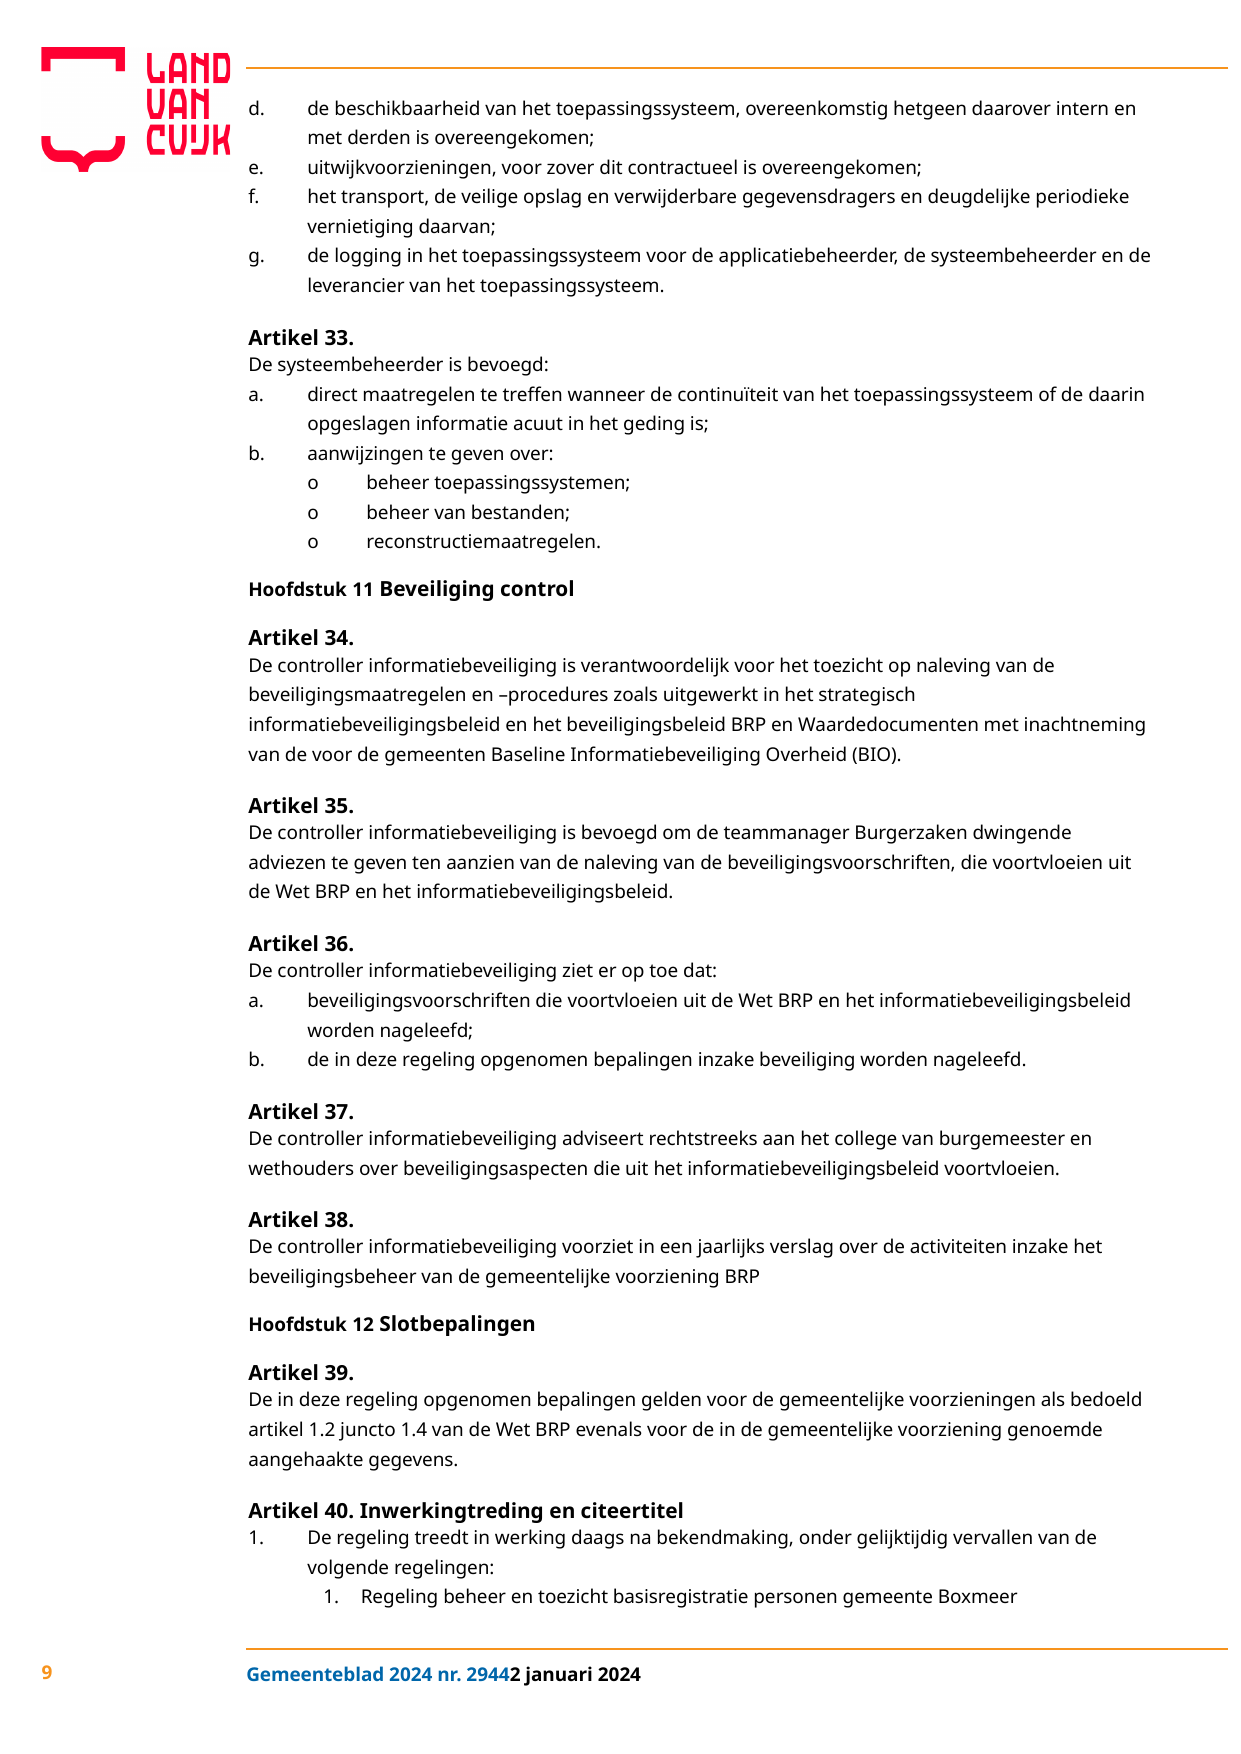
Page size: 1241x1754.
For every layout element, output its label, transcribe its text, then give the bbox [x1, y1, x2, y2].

text De systeembeheerder is bevoegd: [248, 351, 1152, 377]
text Artikel 34. [248, 623, 1152, 652]
text Hoofdstuk 11 Beveiliging control [248, 574, 1152, 603]
text De controller informatiebeveiliging is bevoegd om de teammanager Burgerzaken dwingende adviezen te geven ten aanzien van de naleving van de beveiligingsvoorschriften, die voortvloeien uit de Wet BRP en het informatiebeveiligingsbeleid. [248, 819, 1152, 904]
text Artikel 40. Inwerkingtreding en citeertitel [248, 1496, 1152, 1524]
list de beschikbaarheid van het toepassingssysteem, overeenkomstig hetgeen daarover intern en met derden is overeengekomen; [248, 95, 1152, 150]
text De controller informatiebeveiliging voorziet in een jaarlijks verslag over de activiteiten inzake het beveiligingsbeheer van de gemeentelijke voorziening BRP [248, 1234, 1152, 1289]
list beheer van bestanden; [307, 499, 1152, 525]
list beveiligingsvoorschriften die voortvloeien uit de Wet BRP en het informatiebeveiligingsbeleid worden nageleefd; [248, 987, 1152, 1042]
list beheer toepassingssystemen; [307, 469, 1152, 495]
text Artikel 38. [248, 1205, 1152, 1234]
text Hoofdstuk 12 Slotbepalingen [248, 1309, 1152, 1337]
list direct maatregelen te treffen wanneer de continuïteit van het toepassingssysteem of de daarin opgeslagen informatie acuut in het geding is; [248, 381, 1152, 436]
picture [41, 47, 231, 172]
list de in deze regeling opgenomen bepalingen inzake beveiliging worden nageleefd. [248, 1046, 1152, 1072]
list uitwijkvoorzieningen, voor zover dit contractueel is overeengekomen; [248, 154, 1152, 180]
text Artikel 36. [248, 929, 1152, 958]
text Artikel 37. [248, 1097, 1152, 1125]
list Regeling beheer en toezicht basisregistratie personen gemeente Boxmeer [323, 1584, 1152, 1609]
text Artikel 35. [248, 791, 1152, 819]
text De controller informatiebeveiliging adviseert rechtstreeks aan het college van burgemeester en wethouders over beveiligingsaspecten die uit het informatiebeveiligingsbeleid voortvloeien. [248, 1125, 1152, 1181]
text De controller informatiebeveiliging is verantwoordelijk voor het toezicht op naleving van de beveiligingsmaatregelen en –procedures zoals uitgewerkt in het strategisch informatiebeveiligingsbeleid en het beveiligingsbeleid BRP en Waardedocumenten met inachtneming van de voor de gemeenten Baseline Informatiebeveiliging Overheid (BIO). [248, 652, 1152, 766]
text Artikel 33. [248, 323, 1152, 351]
list aanwijzingen te geven over: [248, 440, 1152, 466]
list het transport, de veilige opslag en verwijderbare gegevensdragers en deugdelijke periodieke vernietiging daarvan; [248, 183, 1152, 239]
text De in deze regeling opgenomen bepalingen gelden voor de gemeentelijke voorzieningen als bedoeld artikel 1.2 juncto 1.4 van de Wet BRP evenals voor de in de gemeentelijke voorziening genoemde aangehaakte gegevens. [248, 1387, 1152, 1471]
text De controller informatiebeveiliging ziet er op toe dat: [248, 958, 1152, 983]
text Artikel 39. [248, 1358, 1152, 1387]
list de logging in het toepassingssysteem voor de applicatiebeheerder, de systeembeheerder en de leverancier van het toepassingssysteem. [248, 243, 1152, 298]
list De regeling treedt in werking daags na bekendmaking, onder gelijktijdig vervallen van de volgende regelingen: [248, 1524, 1152, 1580]
list reconstructiemaatregelen. [307, 529, 1152, 554]
